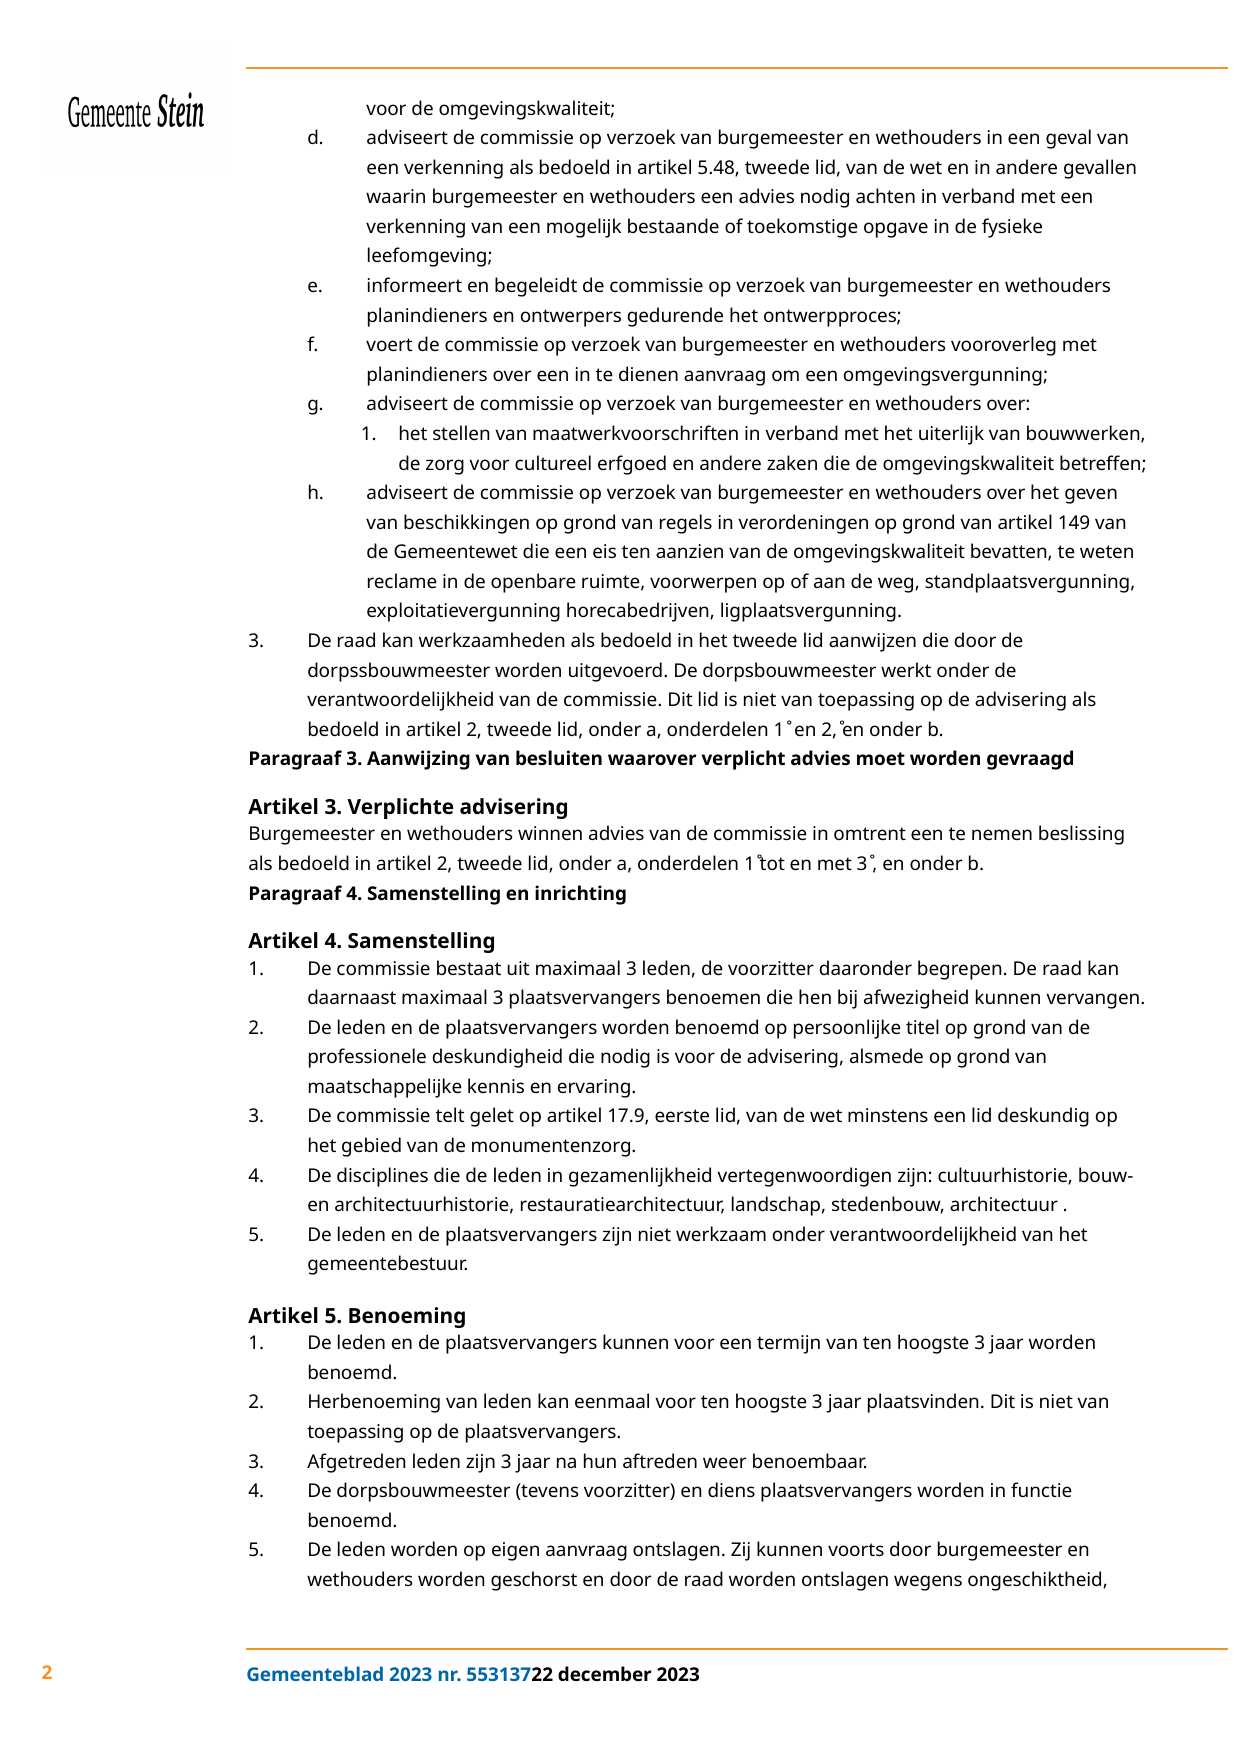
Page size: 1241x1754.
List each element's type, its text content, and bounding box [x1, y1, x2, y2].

list De commissie telt gelet op artikel 17.9, eerste lid, van de wet minstens een lid deskundig op het gebied van de monumentenzorg. [248, 1103, 1152, 1158]
list De dorpsbouwmeester (tevens voorzitter) en diens plaatsvervangers worden in functie benoemd. [248, 1477, 1152, 1533]
list De leden worden op eigen aanvraag ontslagen. Zij kunnen voorts door burgemeester en wethouders worden geschorst en door de raad worden ontslagen wegens ongeschiktheid, [248, 1537, 1152, 1592]
picture [41, 47, 231, 172]
list adviseert de commissie op verzoek van burgemeester en wethouders over: [307, 391, 1152, 416]
list De raad kan werkzaamheden als bedoeld in het tweede lid aanwijzen die door de dorpssbouwmeester worden uitgevoerd. De dorpsbouwmeester werkt onder de verantwoordelijkheid van de commissie. Dit lid is niet van toepassing op de advisering als bedoeld in artikel 2, tweede lid, onder a, onderdelen 1 ̊ en 2, ̊en onder b. [248, 627, 1152, 742]
text Paragraaf 4. Samenstelling en inrichting [248, 880, 1152, 906]
list adviseert de commissie op verzoek van burgemeester en wethouders over het geven van beschikkingen op grond van regels in verordeningen op grond van artikel 149 van de Gemeentewet die een eis ten aanzien van de omgevingskwaliteit bevatten, te weten reclame in de openbare ruimte, voorwerpen op of aan de weg, standplaatsvergunning, exploitatievergunning horecabedrijven, ligplaatsvergunning. [307, 479, 1152, 623]
list De commissie bestaat uit maximaal 3 leden, de voorzitter daaronder begrepen. De raad kan daarnaast maximaal 3 plaatsvervangers benoemen die hen bij afwezigheid kunnen vervangen. [248, 955, 1152, 1010]
list De disciplines die de leden in gezamenlijkheid vertegenwoordigen zijn: cultuurhistorie, bouw- en architectuurhistorie, restauratiearchitectuur, landschap, stedenbouw, architectuur . [248, 1162, 1152, 1217]
list Herbenoeming van leden kan eenmaal voor ten hoogste 3 jaar plaatsvinden. Dit is niet van toepassing op de plaatsvervangers. [248, 1389, 1152, 1444]
list De leden en de plaatsvervangers zijn niet werkzaam onder verantwoordelijkheid van het gemeentebestuur. [248, 1221, 1152, 1276]
text Artikel 5. Benoeming [248, 1301, 1152, 1329]
text Artikel 3. Verplichte advisering [248, 792, 1152, 821]
list het stellen van maatwerkvoorschriften in verband met het uiterlijk van bouwwerken, de zorg voor cultureel erfgoed en andere zaken die de omgevingskwaliteit betreffen; [361, 420, 1152, 476]
list voert de commissie op verzoek van burgemeester en wethouders vooroverleg met planindieners over een in te dienen aanvraag om een omgevingsvergunning; [307, 331, 1152, 387]
list De leden en de plaatsvervangers worden benoemd op persoonlijke titel op grond van de professionele deskundigheid die nodig is voor de advisering, alsmede op grond van maatschappelijke kennis en ervaring. [248, 1014, 1152, 1099]
list adviseert de commissie op verzoek van burgemeester en wethouders in een geval van een verkenning als bedoeld in artikel 5.48, tweede lid, van de wet en in andere gevallen waarin burgemeester en wethouders een advies nodig achten in verband met een verkenning van een mogelijk bestaande of toekomstige opgave in de fysieke leefomgeving; [307, 124, 1152, 268]
list voor de omgevingskwaliteit; [307, 95, 1152, 121]
text Paragraaf 3. Aanwijzing van besluiten waarover verplicht advies moet worden gevraagd [248, 746, 1152, 771]
text Artikel 4. Samenstelling [248, 926, 1152, 955]
list De leden en de plaatsvervangers kunnen voor een termijn van ten hoogste 3 jaar worden benoemd. [248, 1329, 1152, 1385]
list Afgetreden leden zijn 3 jaar na hun aftreden weer benoembaar. [248, 1448, 1152, 1473]
list informeert en begeleidt de commissie op verzoek van burgemeester en wethouders planindieners en ontwerpers gedurende het ontwerpproces; [307, 272, 1152, 328]
text Burgemeester en wethouders winnen advies van de commissie in omtrent een te nemen beslissing als bedoeld in artikel 2, tweede lid, onder a, onderdelen 1 ̊tot en met 3 ̊, en onder b. [248, 821, 1152, 876]
